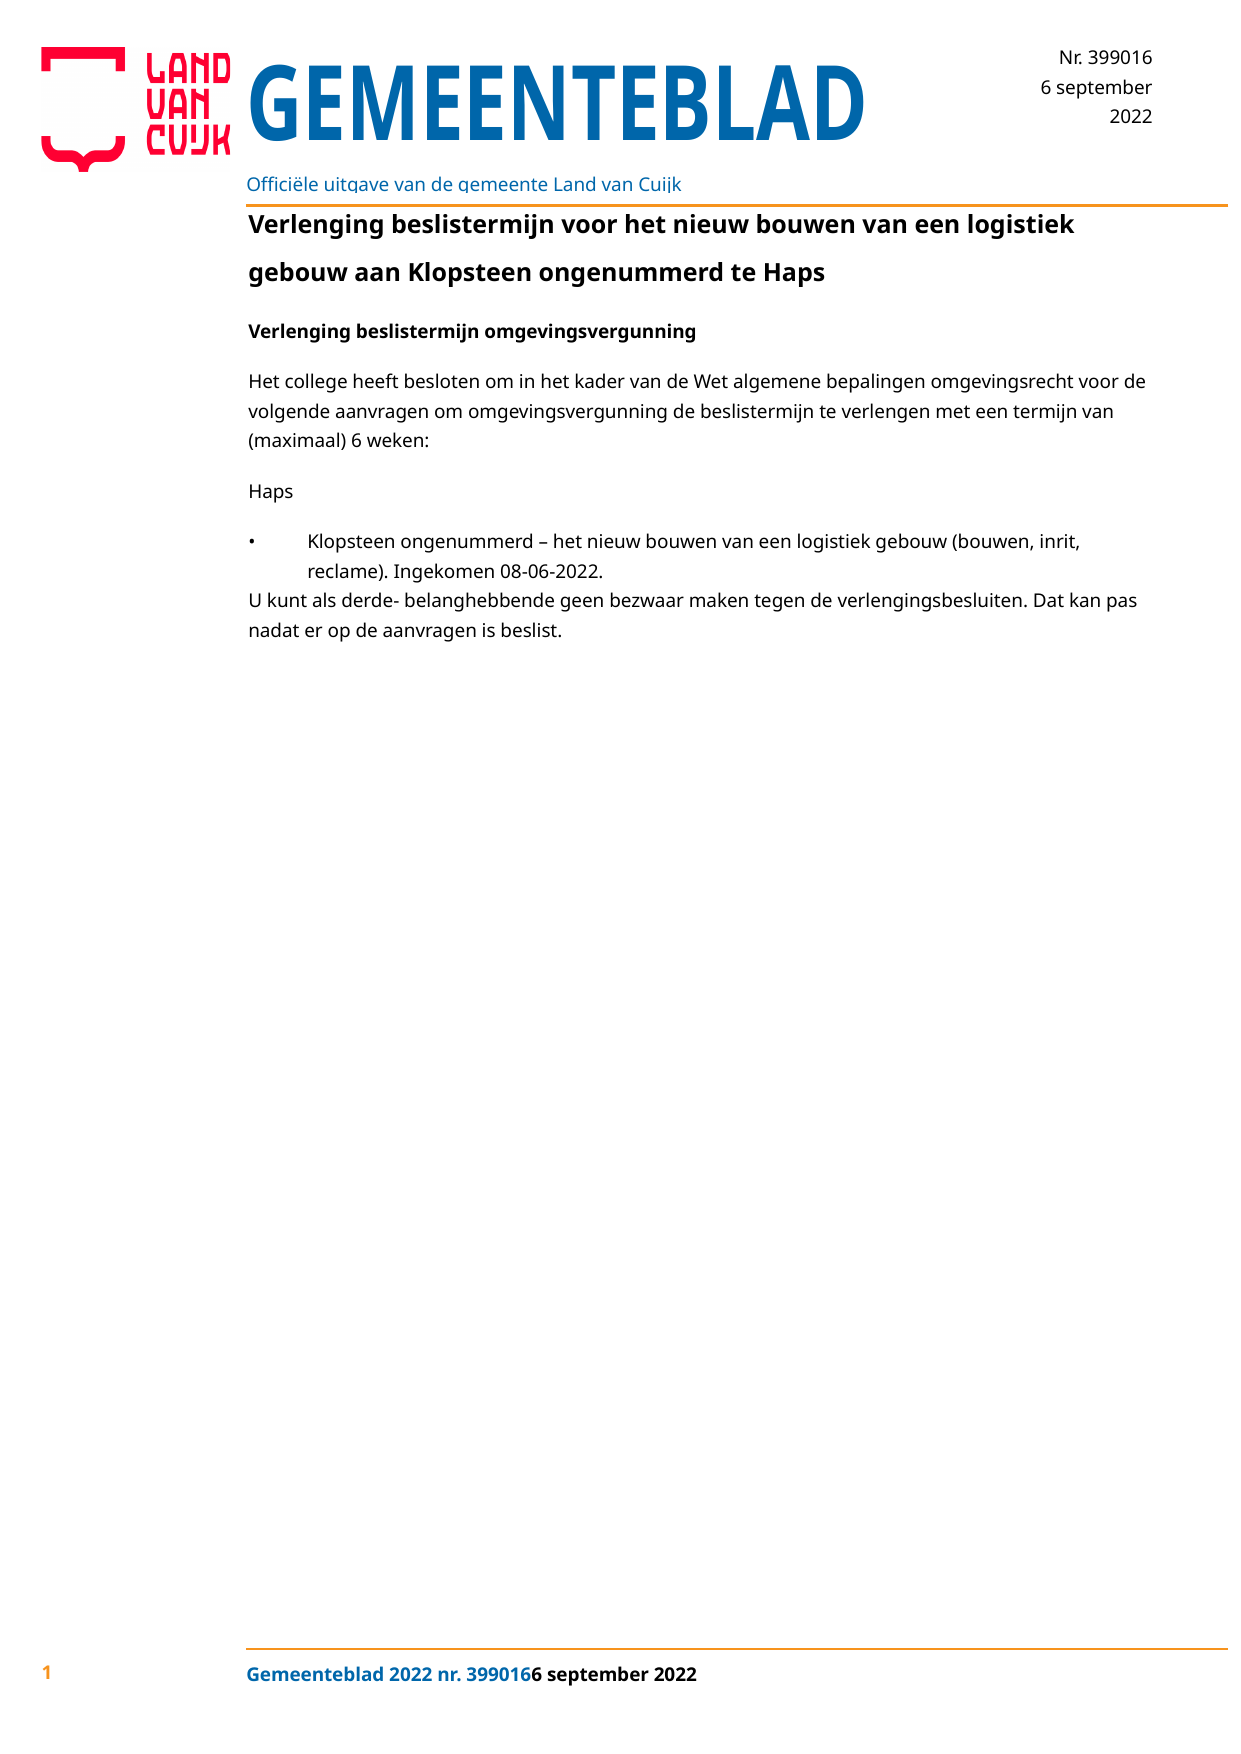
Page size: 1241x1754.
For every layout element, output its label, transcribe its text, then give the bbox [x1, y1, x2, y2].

list Klopsteen ongenummerd – het nieuw bouwen van een logistiek gebouw (bouwen, inrit, reclame). Ingekomen 08-06-2022. [248, 528, 1152, 584]
text U kunt als derde- belanghebbende geen bezwaar maken tegen de verlengingsbesluiten. Dat kan pas nadat er op de aanvragen is beslist. [248, 587, 1152, 643]
text Verlenging beslistermijn voor het nieuw bouwen van een logistiek gebouw aan Klopsteen ongenummerd te Haps [248, 207, 1152, 288]
picture [41, 47, 231, 172]
text Haps [248, 478, 1152, 504]
text Het college heeft besloten om in het kader van de Wet algemene bepalingen omgevingsrecht voor de volgende aanvragen om omgevingsvergunning de beslistermijn te verlengen met een termijn van (maximaal) 6 weken: [248, 368, 1152, 453]
text Verlenging beslistermijn omgevingsvergunning [248, 318, 1152, 344]
